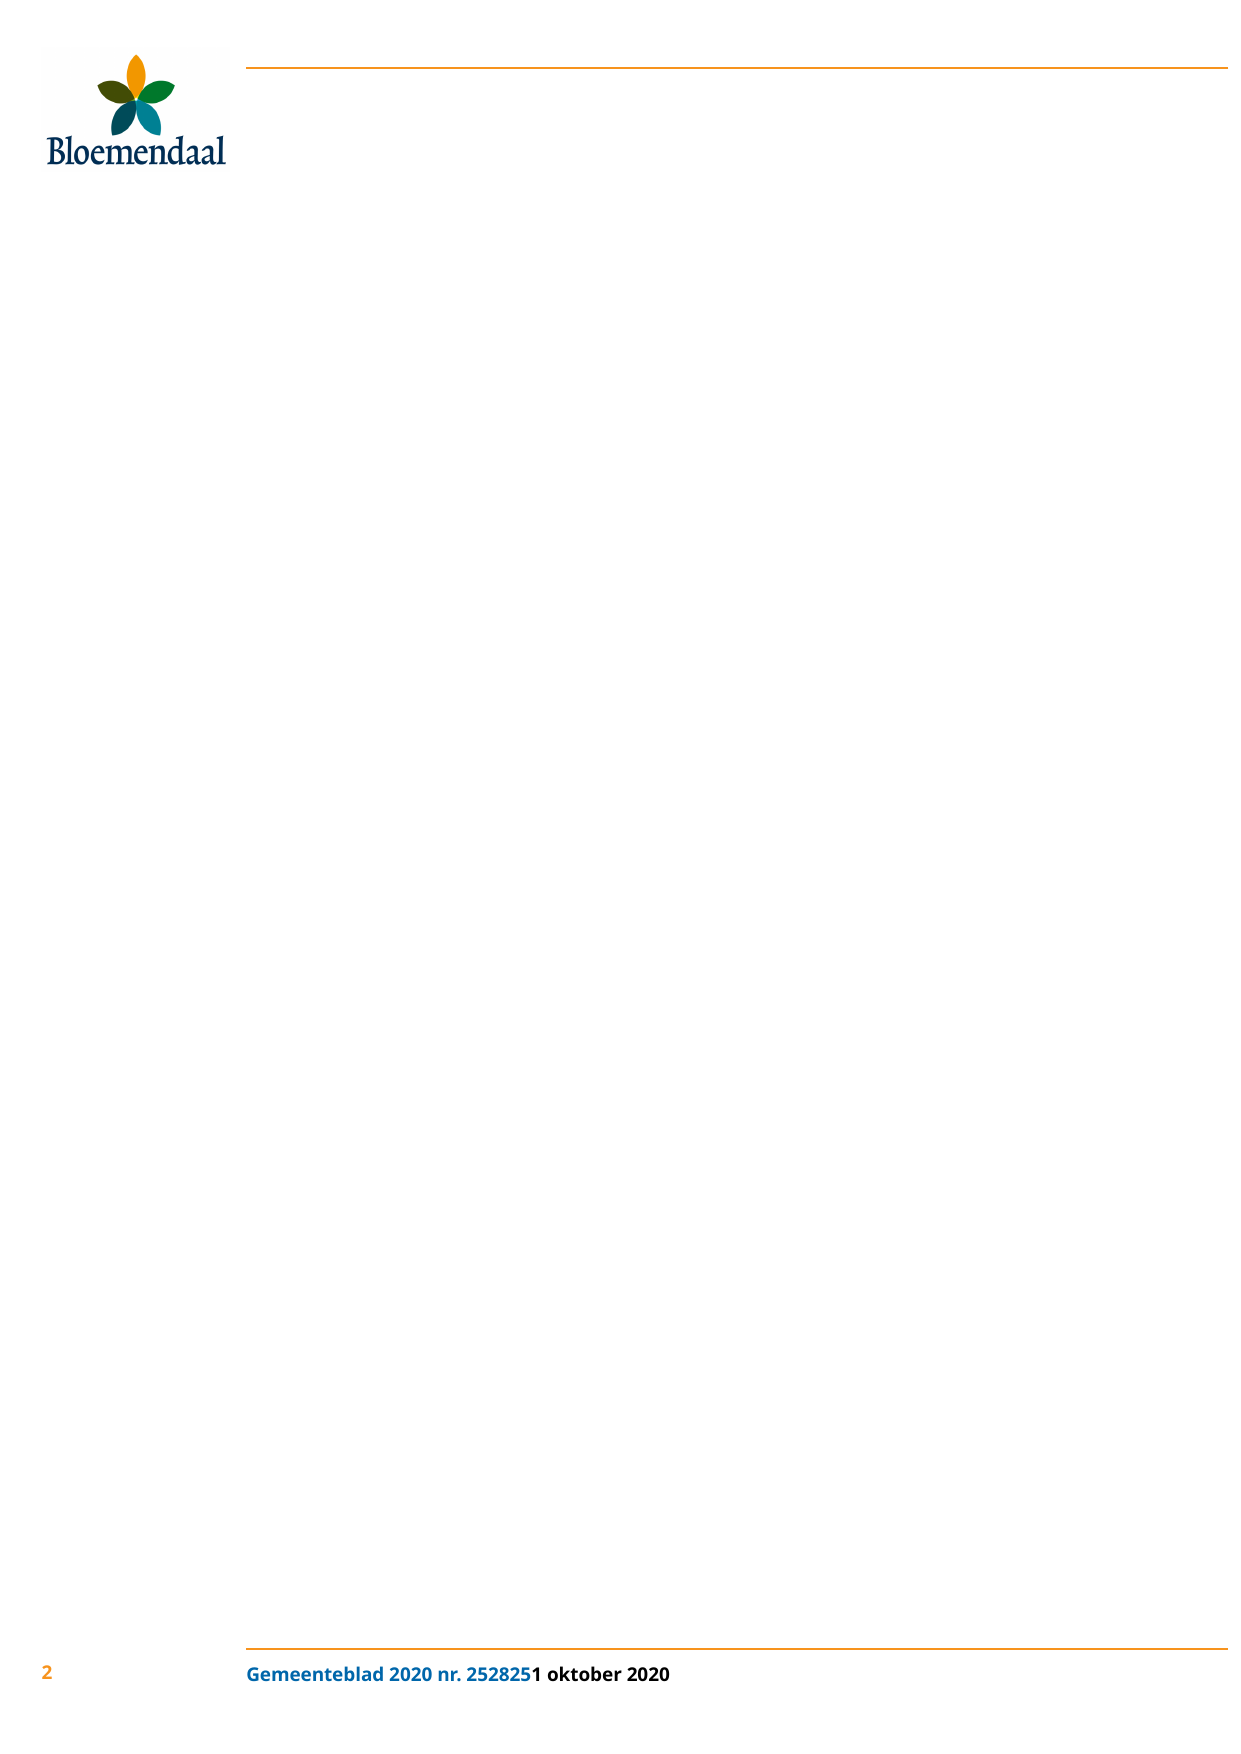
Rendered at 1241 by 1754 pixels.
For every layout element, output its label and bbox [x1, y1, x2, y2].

picture [41, 47, 231, 172]
